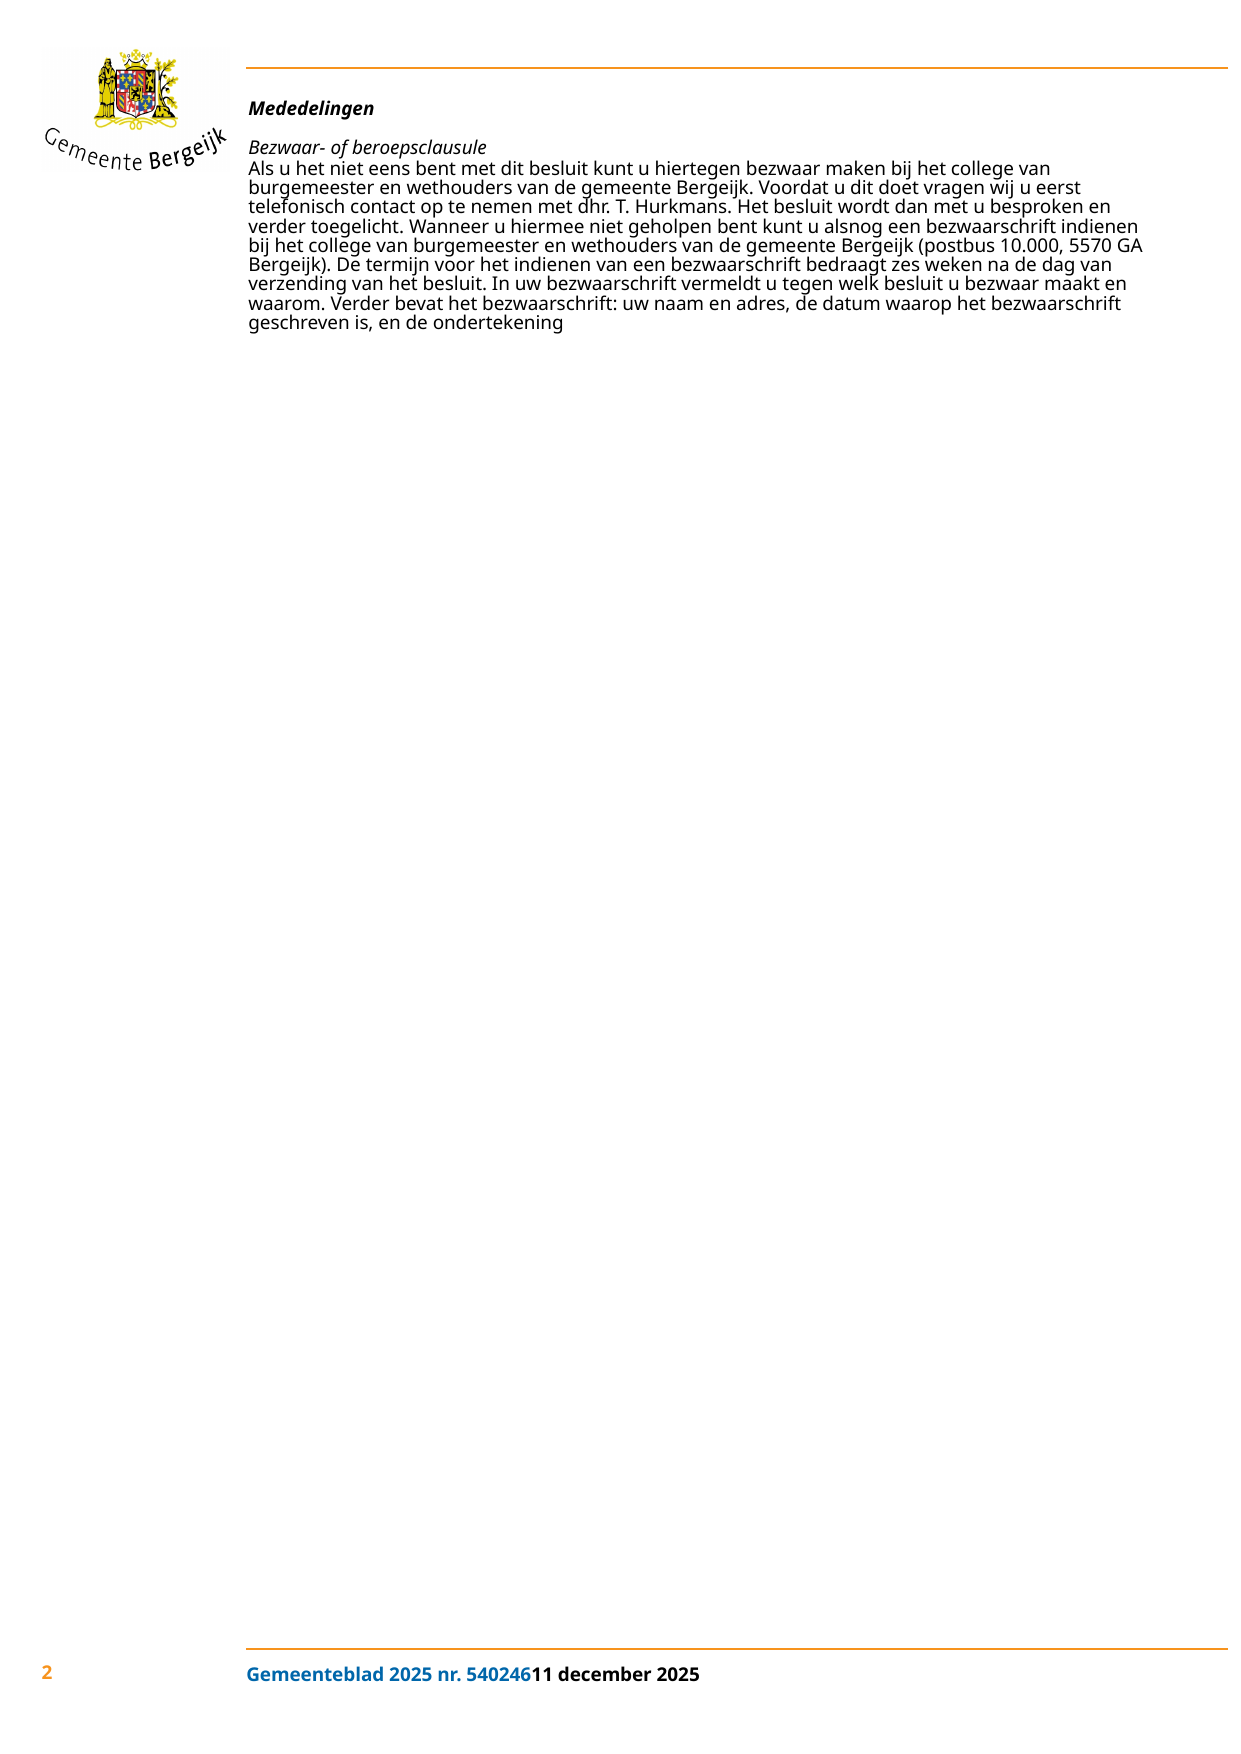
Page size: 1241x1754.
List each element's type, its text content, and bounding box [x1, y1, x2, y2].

text Als u het niet eens bent met dit besluit kunt u hiertegen bezwaar maken bij het college van burgemeester en wethouders van de gemeente Bergeijk. Voordat u dit doet vragen wij u eerst telefonisch contact op te nemen met dhr. T. Hurkmans. Het besluit wordt dan met u besproken en verder toegelicht. Wanneer u hiermee niet geholpen bent kunt u alsnog een bezwaarschrift indienen bij het college van burgemeester en wethouders van de gemeente Bergeijk (postbus 10.000, 5570 GA Bergeijk). De termijn voor het indienen van een bezwaarschrift bedraagt zes weken na de dag van verzending van het besluit. In uw bezwaarschrift vermeldt u tegen welk besluit u bezwaar maakt en waarom. Verder bevat het bezwaarschrift: uw naam en adres, de datum waarop het bezwaarschrift geschreven is, en de ondertekening [248, 160, 1152, 333]
text Bezwaar- of beroepsclausule [248, 134, 1152, 160]
picture [41, 47, 231, 172]
text Mededelingen [248, 95, 1152, 121]
